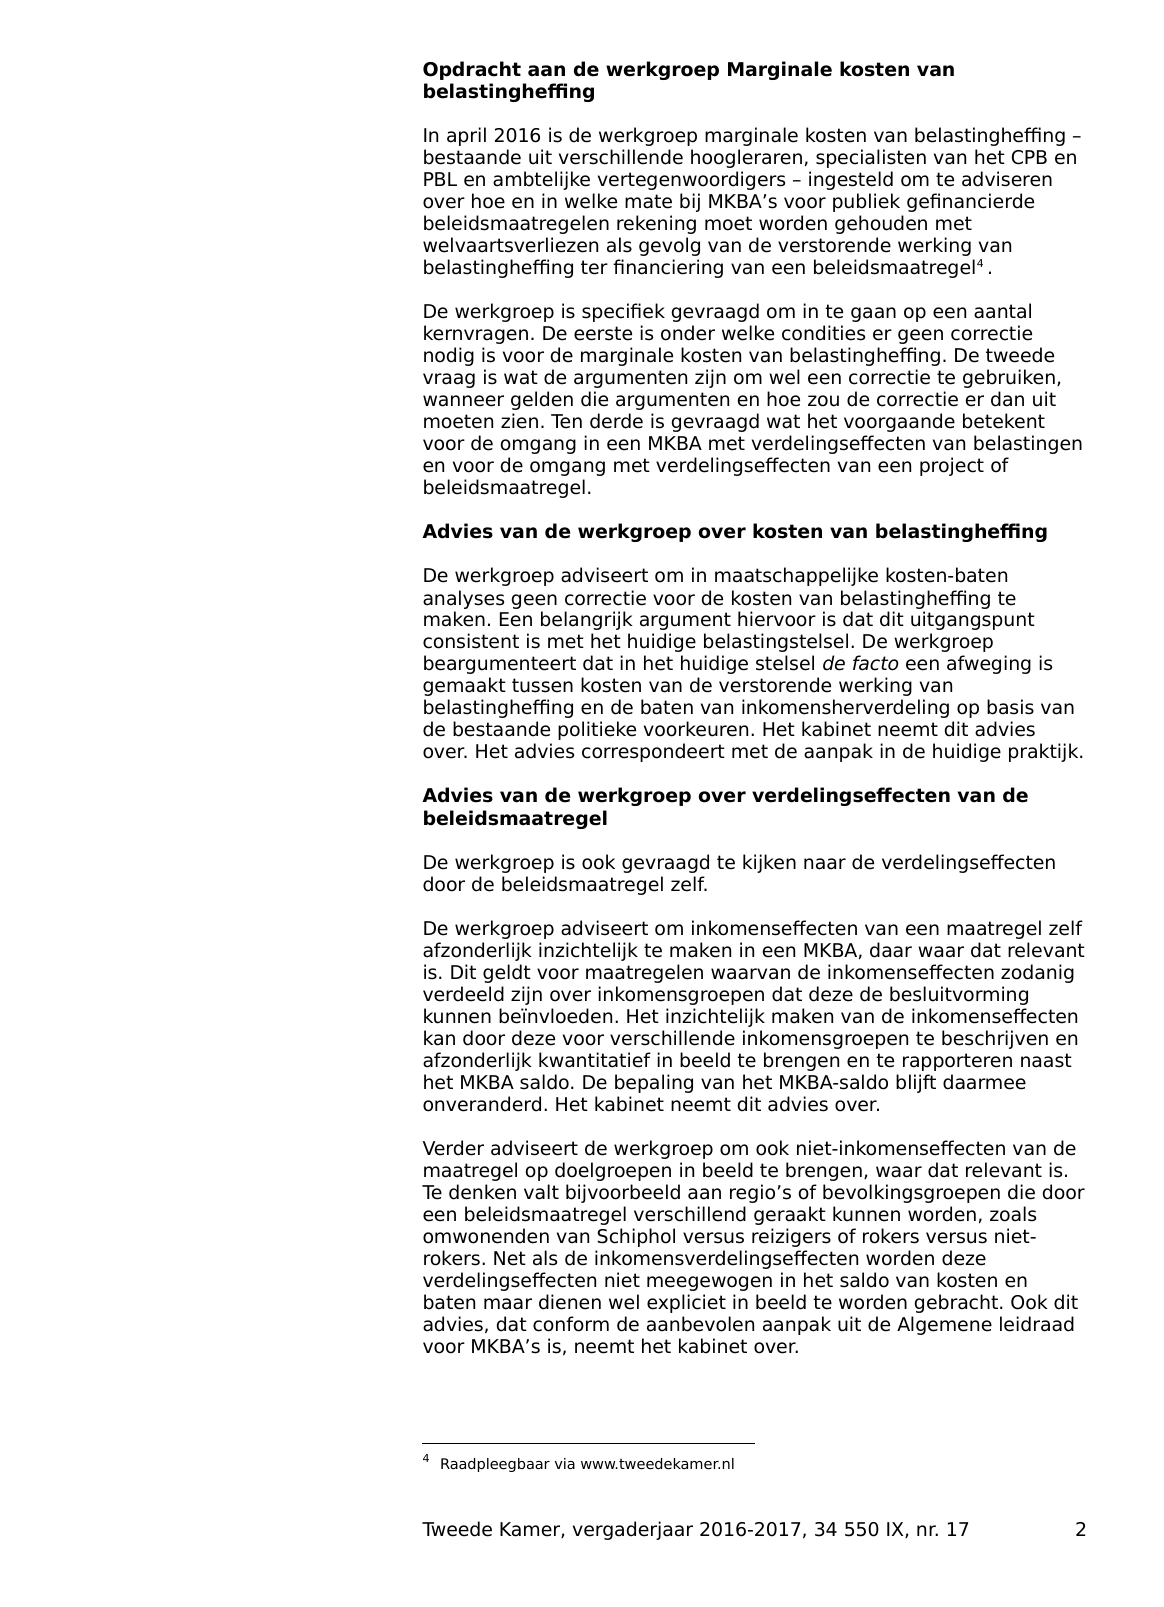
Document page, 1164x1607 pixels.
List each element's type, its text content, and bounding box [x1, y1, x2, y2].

subtitle Advies van de werkgroep over verdelingseffecten van de beleidsmaatregel [422, 785, 1087, 829]
text De werkgroep is ook gevraagd te kijken naar de verdelingseffecten door de beleidsmaatregel zelf. [422, 852, 1087, 896]
text In april 2016 is de werkgroep marginale kosten van belastingheffing – bestaande uit verschillende hoogleraren, specialisten van het CPB en PBL en ambtelijke vertegenwoordigers – ingesteld om te adviseren over hoe en in welke mate bij MKBA’s voor publiek gefinancierde beleidsmaatregelen rekening moet worden gehouden met welvaartsverliezen als gevolg van de verstorende werking van belastingheffing ter financiering van een beleidsmaatregel. [422, 125, 1087, 279]
text De werkgroep is specifiek gevraagd om in te gaan op een aantal kernvragen. De eerste is onder welke condities er geen correctie nodig is voor de marginale kosten van belastingheffing. De tweede vraag is wat de argumenten zijn om wel een correctie te gebruiken, wanneer gelden die argumenten en hoe zou de correctie er dan uit moeten zien. Ten derde is gevraagd wat het voorgaande betekent voor de omgang in een MKBA met verdelingseffecten van belastingen en voor de omgang met verdelingseffecten van een project of beleidsmaatregel. [422, 301, 1087, 499]
subtitle Advies van de werkgroep over kosten van belastingheffing [422, 521, 1087, 543]
text Raadpleegbaar via www.tweedekamer.nl [422, 1452, 1087, 1474]
text Verder adviseert de werkgroep om ook niet-inkomenseffecten van de maatregel op doelgroepen in beeld te brengen, waar dat relevant is. Te denken valt bijvoorbeeld aan regio’s of bevolkingsgroepen die door een beleidsmaatregel verschillend geraakt kunnen worden, zoals omwonenden van Schiphol versus reizigers of rokers versus niet-rokers. Net als de inkomensverdelingseffecten worden deze verdelingseffecten niet meegewogen in het saldo van kosten en baten maar dienen wel expliciet in beeld te worden gebracht. Ook dit advies, dat conform de aanbevolen aanpak uit de Algemene leidraad voor MKBA’s is, neemt het kabinet over. [422, 1138, 1087, 1357]
text De werkgroep adviseert om in maatschappelijke kosten-baten analyses geen correctie voor de kosten van belastingheffing te maken. Een belangrijk argument hiervoor is dat dit uitgangspunt consistent is met het huidige belastingstelsel. De werkgroep beargumenteert dat in het huidige stelsel de facto een afweging is gemaakt tussen kosten van de verstorende werking van belastingheffing en de baten van inkomensherverdeling op basis van de bestaande politieke voorkeuren. Het kabinet neemt dit advies over. Het advies correspondeert met de aanpak in de huidige praktijk. [422, 565, 1087, 763]
subtitle Opdracht aan de werkgroep Marginale kosten van belastingheffing [422, 59, 1087, 103]
text De werkgroep adviseert om inkomenseffecten van een maatregel zelf afzonderlijk inzichtelijk te maken in een MKBA, daar waar dat relevant is. Dit geldt voor maatregelen waarvan de inkomenseffecten zodanig verdeeld zijn over inkomensgroepen dat deze de besluitvorming kunnen beïnvloeden. Het inzichtelijk maken van de inkomenseffecten kan door deze voor verschillende inkomensgroepen te beschrijven en afzonderlijk kwantitatief in beeld te brengen en te rapporteren naast het MKBA saldo. De bepaling van het MKBA-saldo blijft daarmee onveranderd. Het kabinet neemt dit advies over. [422, 918, 1087, 1116]
